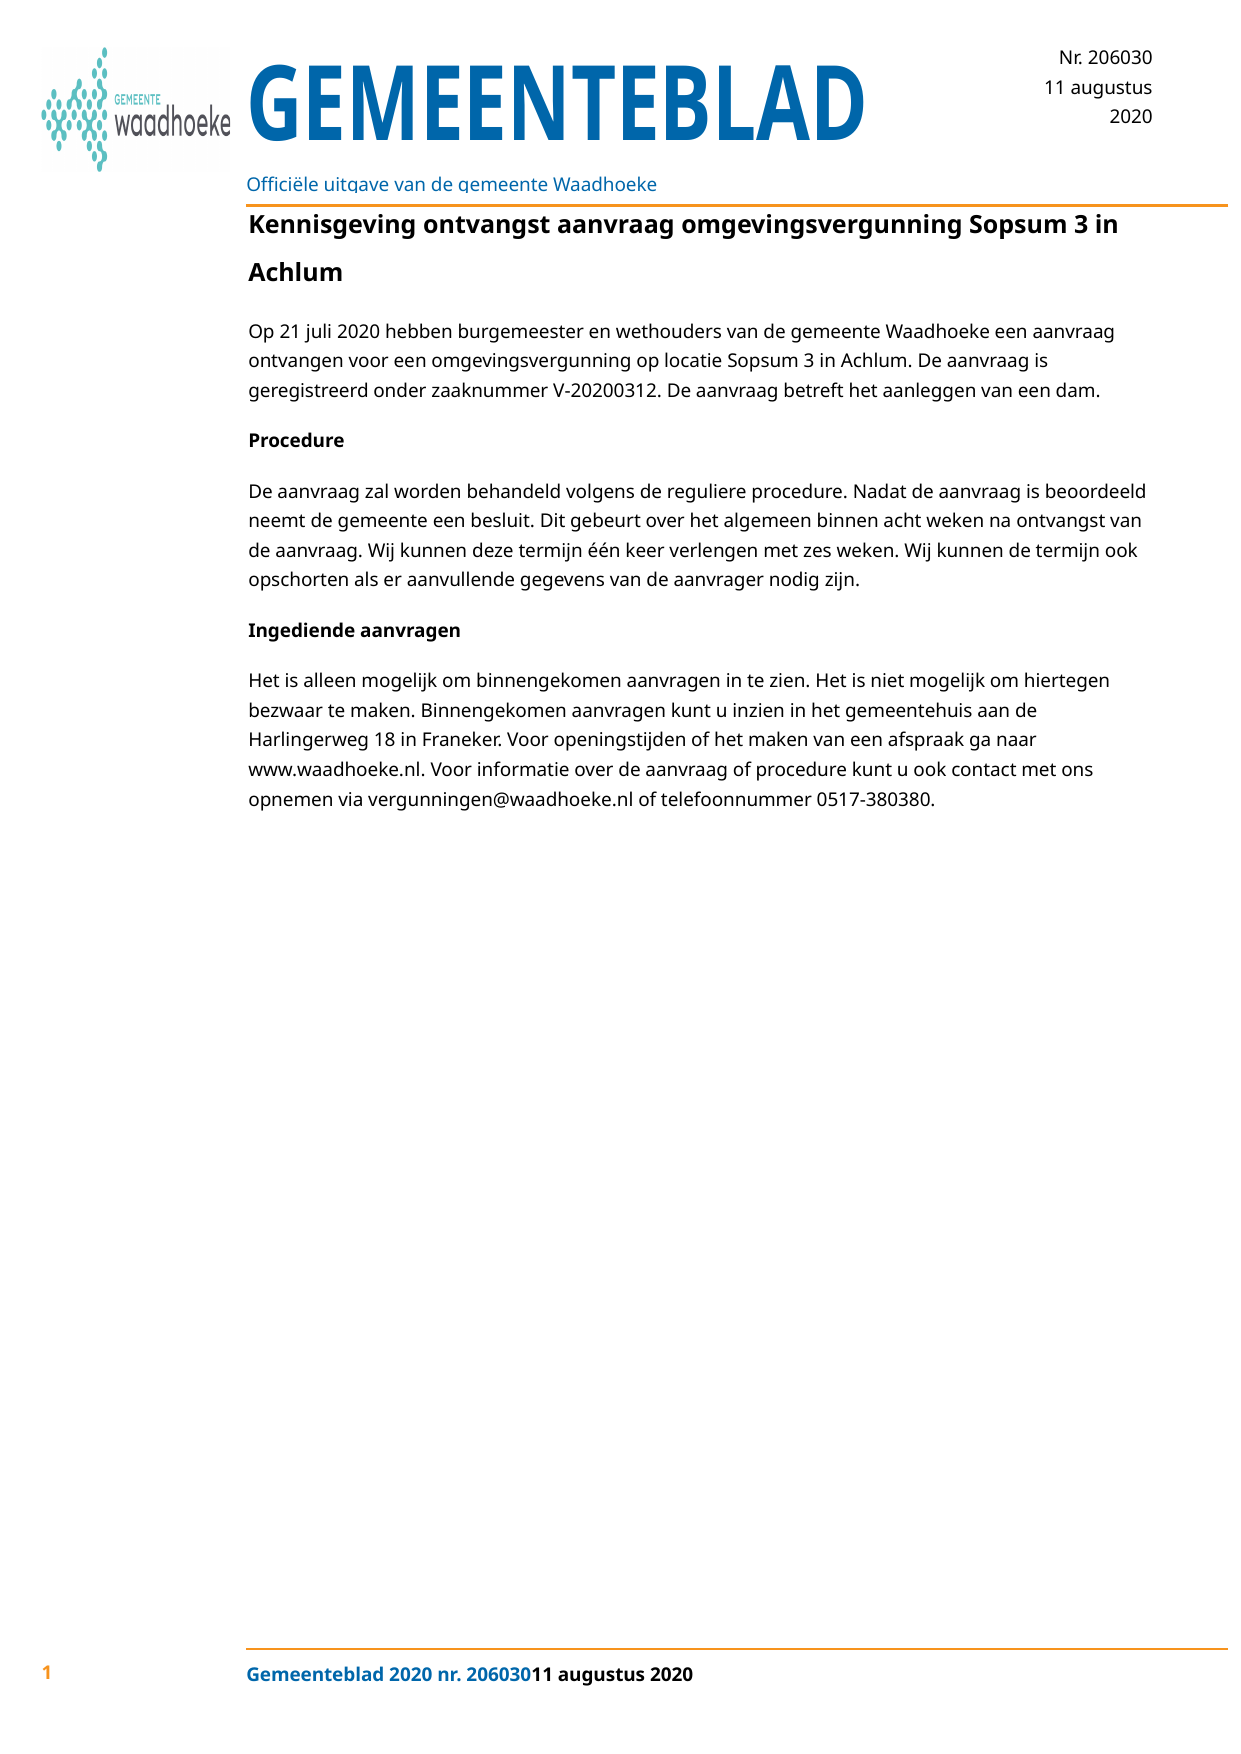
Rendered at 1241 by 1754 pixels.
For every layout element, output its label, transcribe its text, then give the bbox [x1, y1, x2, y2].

text Ingediende aanvragen [248, 617, 1152, 643]
text Het is alleen mogelijk om binnengekomen aanvragen in te zien. Het is niet mogelijk om hiertegen bezwaar te maken. Binnengekomen aanvragen kunt u inzien in het gemeentehuis aan de Harlingerweg 18 in Franeker. Voor openingstijden of het maken van een afspraak ga naar www.waadhoeke.nl. Voor informatie over de aanvraag of procedure kunt u ook contact met ons opnemen via vergunningen@waadhoeke.nl of telefoonnummer 0517-380380. [248, 667, 1152, 812]
text Kennisgeving ontvangst aanvraag omgevingsvergunning Sopsum 3 in Achlum [248, 207, 1152, 288]
text Procedure [248, 427, 1152, 453]
text De aanvraag zal worden behandeld volgens de reguliere procedure. Nadat de aanvraag is beoordeeld neemt de gemeente een besluit. Dit gebeurt over het algemeen binnen acht weken na ontvangst van de aanvraag. Wij kunnen deze termijn één keer verlengen met zes weken. Wij kunnen de termijn ook opschorten als er aanvullende gegevens van de aanvrager nodig zijn. [248, 478, 1152, 592]
text Op 21 juli 2020 hebben burgemeester en wethouders van de gemeente Waadhoeke een aanvraag ontvangen voor een omgevingsvergunning op locatie Sopsum 3 in Achlum. De aanvraag is geregistreerd onder zaaknummer V-20200312. De aanvraag betreft het aanleggen van een dam. [248, 318, 1152, 403]
picture [41, 47, 231, 172]
